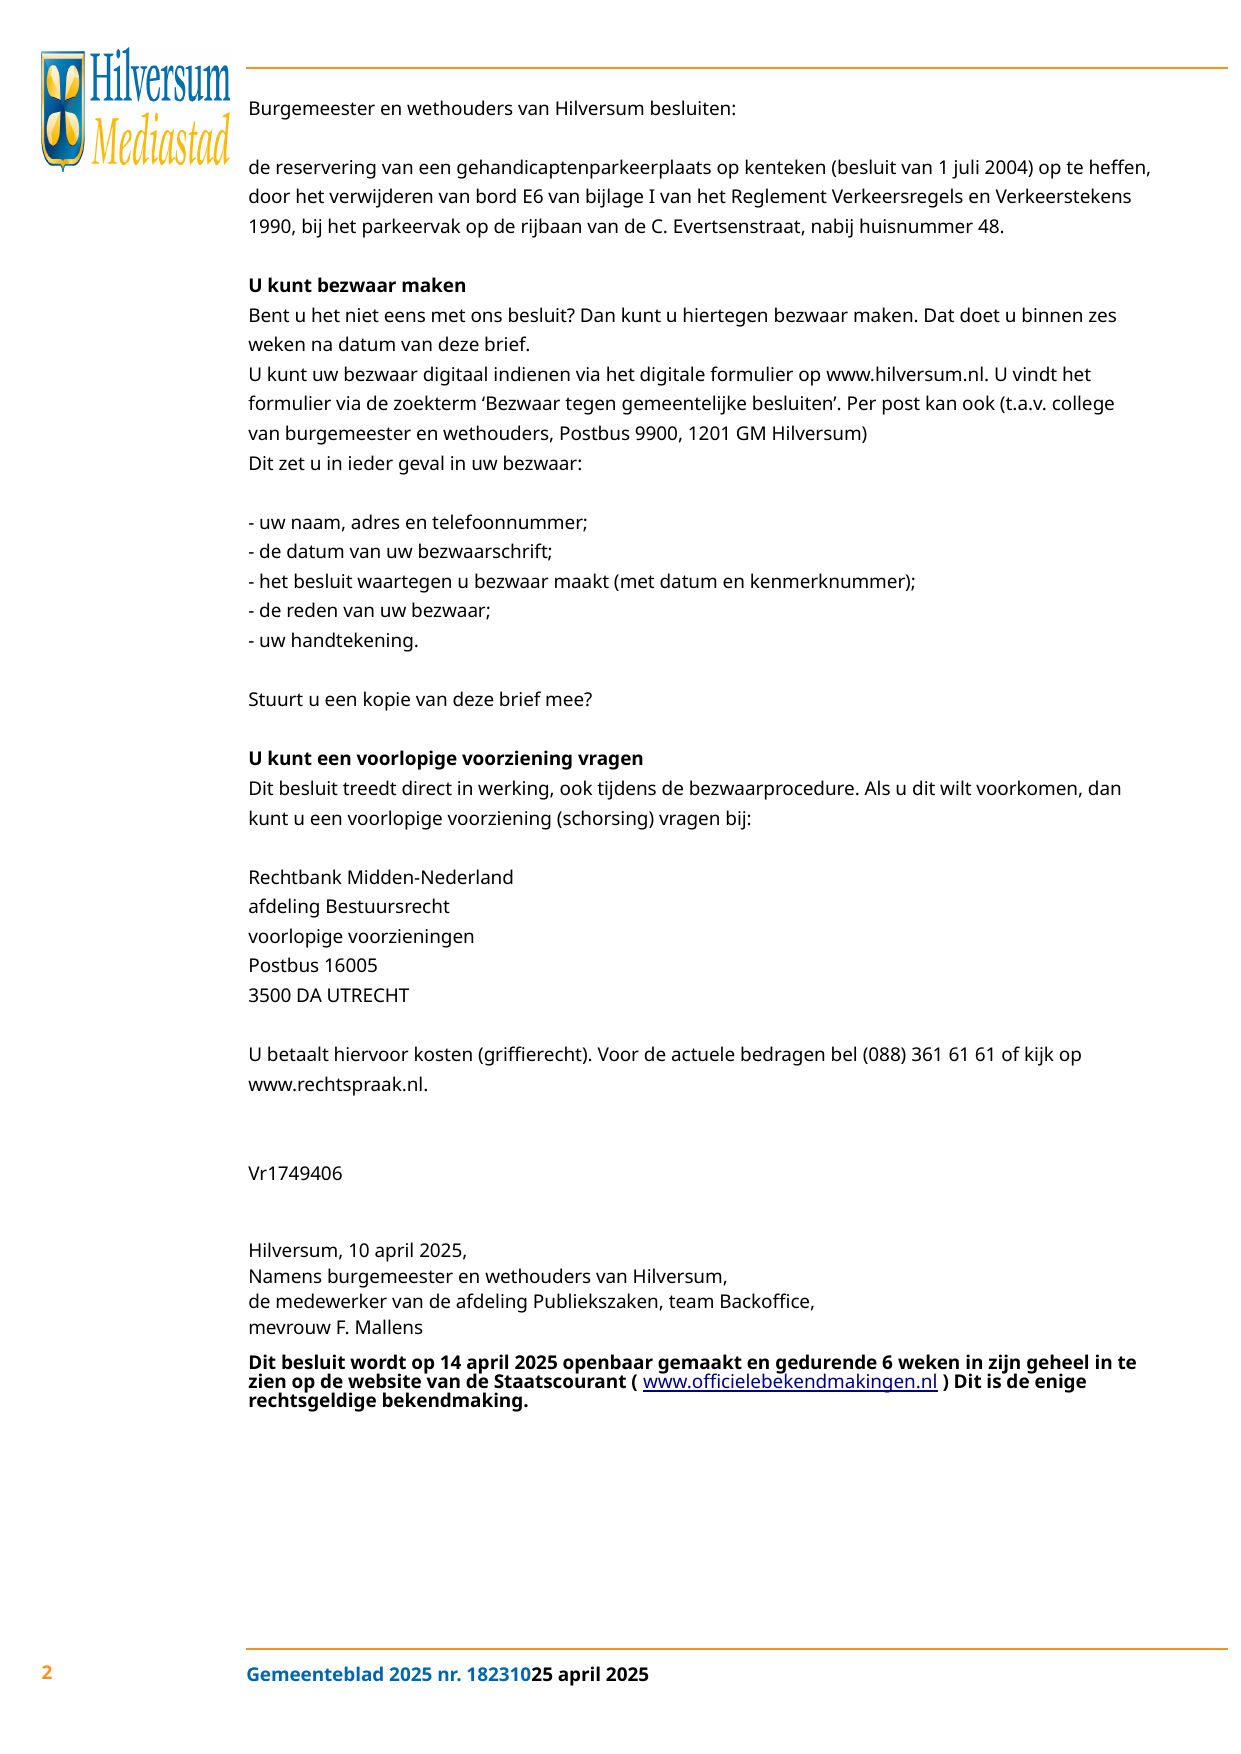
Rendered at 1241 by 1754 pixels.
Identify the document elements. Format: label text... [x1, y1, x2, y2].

text de medewerker van de afdeling Publiekszaken, team Backoffice, [248, 1289, 1152, 1314]
text - het besluit waartegen u bezwaar maakt (met datum en kenmerknummer); [248, 568, 1152, 594]
text U kunt uw bezwaar digitaal indienen via het digitale formulier op www.hilversum.nl. U vindt het formulier via de zoekterm ‘Bezwaar tegen gemeentelijke besluiten’. Per post kan ook (t.a.v. college van burgemeester en wethouders, Postbus 9900, 1201 GM Hilversum) [248, 361, 1152, 446]
text Stuurt u een kopie van deze brief mee? [248, 686, 1152, 712]
text Rechtbank Midden-Nederland [248, 864, 1152, 890]
text Dit besluit treedt direct in werking, ook tijdens de bezwaarprocedure. Als u dit wilt voorkomen, dan kunt u een voorlopige voorziening (schorsing) vragen bij: [248, 775, 1152, 831]
text - de reden van uw bezwaar; [248, 598, 1152, 623]
text - uw handtekening. [248, 627, 1152, 653]
text Bent u het niet eens met ons besluit? Dan kunt u hiertegen bezwaar maken. Dat doet u binnen zes weken na datum van deze brief. [248, 302, 1152, 357]
picture [41, 47, 231, 172]
text U betaalt hiervoor kosten (griffierecht). Voor de actuele bedragen bel (088) 361 61 61 of kijk op www.rechtspraak.nl. [248, 1041, 1152, 1097]
text Burgemeester en wethouders van Hilversum besluiten: [248, 95, 1152, 121]
text U kunt een voorlopige voorziening vragen [248, 746, 1152, 771]
text afdeling Bestuursrecht [248, 893, 1152, 919]
text - de datum van uw bezwaarschrift; [248, 538, 1152, 564]
text U kunt bezwaar maken [248, 272, 1152, 298]
text Hilversum, 10 april 2025, [248, 1237, 1152, 1263]
text Namens burgemeester en wethouders van Hilversum, [248, 1263, 1152, 1289]
text Vr1749406 [248, 1160, 1152, 1186]
text 3500 DA UTRECHT [248, 982, 1152, 1008]
text Dit zet u in ieder geval in uw bezwaar: [248, 450, 1152, 476]
text Postbus 16005 [248, 953, 1152, 978]
text voorlopige voorzieningen [248, 923, 1152, 949]
text de reservering van een gehandicaptenparkeerplaats op kenteken (besluit van 1 juli 2004) op te heffen, door het verwijderen van bord E6 van bijlage I van het Reglement Verkeersregels en Verkeerstekens 1990, bij het parkeervak op de rijbaan van de C. Evertsenstraat, nabij huisnummer 48. [248, 154, 1152, 239]
text Dit besluit wordt op 14 april 2025 openbaar gemaakt en gedurende 6 weken in zijn geheel in te zien op de website van de Staatscourant ( www.officielebekendmakingen.nl ) Dit is de enige rechtsgeldige bekendmaking. [248, 1354, 1152, 1412]
text mevrouw F. Mallens [248, 1314, 1152, 1340]
text - uw naam, adres en telefoonnummer; [248, 509, 1152, 535]
